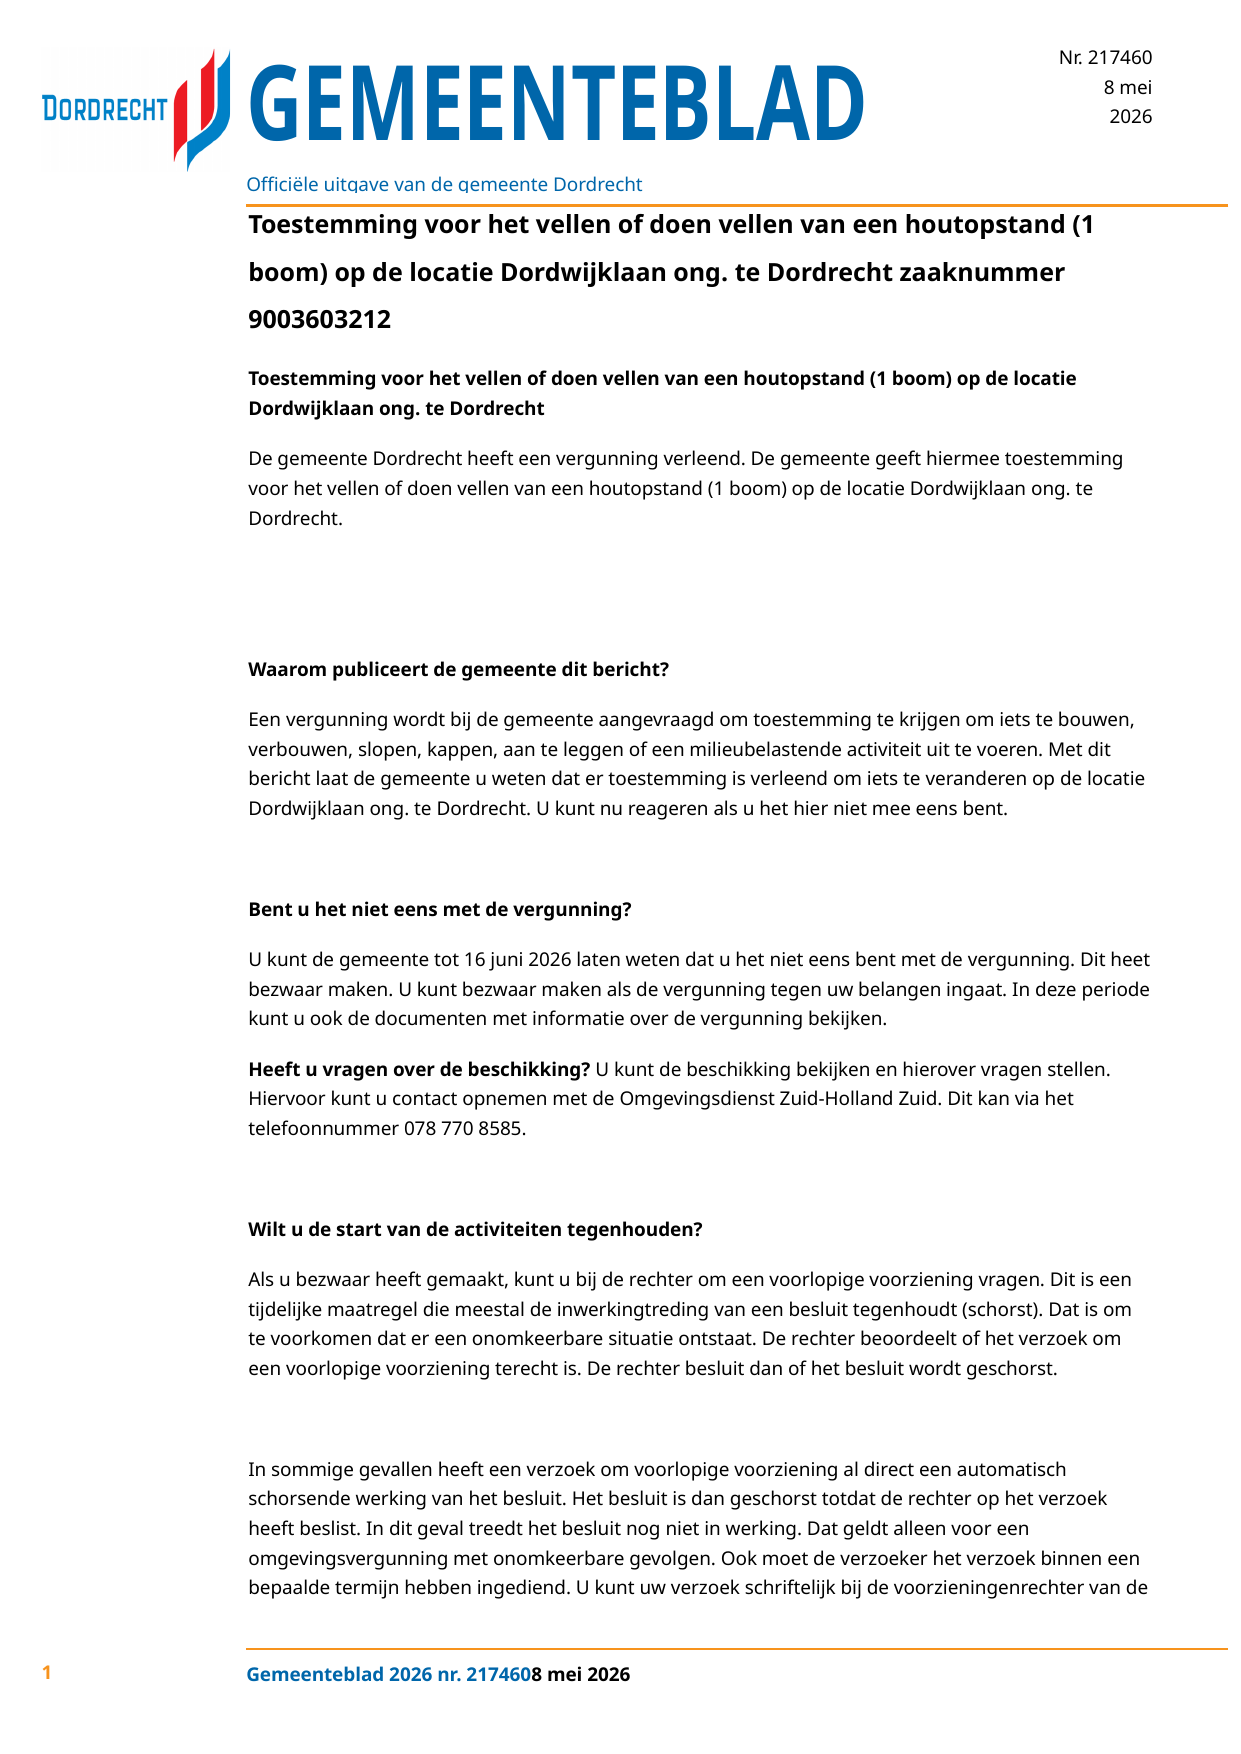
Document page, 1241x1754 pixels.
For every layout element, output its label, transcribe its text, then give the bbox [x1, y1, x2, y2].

text In sommige gevallen heeft een verzoek om voorlopige voorziening al direct een automatisch schorsende werking van het besluit. Het besluit is dan geschorst totdat de rechter op het verzoek heeft beslist. In dit geval treedt het besluit nog niet in werking. Dat geldt alleen voor een omgevingsvergunning met onomkeerbare gevolgen. Ook moet de verzoeker het verzoek binnen een bepaalde termijn hebben ingediend. U kunt uw verzoek schriftelijk bij de voorzieningenrechter van de [248, 1456, 1152, 1600]
text Toestemming voor het vellen of doen vellen van een houtopstand (1 boom) op de locatie Dordwijklaan ong. te Dordrecht zaaknummer 9003603212 [248, 207, 1152, 336]
text Waarom publiceert de gemeente dit bericht? [248, 656, 1152, 682]
text U kunt de gemeente tot 16 juni 2026 laten weten dat u het niet eens bent met de vergunning. Dit heet bezwaar maken. U kunt bezwaar maken als de vergunning tegen uw belangen ingaat. In deze periode kunt u ook de documenten met informatie over de vergunning bekijken. [248, 946, 1152, 1031]
text Wilt u de start van de activiteiten tegenhouden? [248, 1216, 1152, 1242]
text Als u bezwaar heeft gemaakt, kunt u bij de rechter om een voorlopige voorziening vragen. Dit is een tijdelijke maatregel die meestal de inwerkingtreding van een besluit tegenhoudt (schorst). Dat is om te voorkomen dat er een onomkeerbare situatie ontstaat. De rechter beoordeelt of het verzoek om een voorlopige voorziening terecht is. De rechter besluit dan of het besluit wordt geschorst. [248, 1266, 1152, 1381]
text Bent u het niet eens met de vergunning? [248, 896, 1152, 922]
picture [41, 47, 231, 172]
text De gemeente Dordrecht heeft een vergunning verleend. De gemeente geeft hiermee toestemming voor het vellen of doen vellen van een houtopstand (1 boom) op de locatie Dordwijklaan ong. te Dordrecht. [248, 446, 1152, 530]
text Een vergunning wordt bij de gemeente aangevraagd om toestemming te krijgen om iets te bouwen, verbouwen, slopen, kappen, aan te leggen of een milieubelastende activiteit uit te voeren. Met dit bericht laat de gemeente u weten dat er toestemming is verleend om iets te veranderen op de locatie Dordwijklaan ong. te Dordrecht. U kunt nu reageren als u het hier niet mee eens bent. [248, 706, 1152, 821]
text Heeft u vragen over de beschikking? U kunt de beschikking bekijken en hierover vragen stellen. Hiervoor kunt u contact opnemen met de Omgevingsdienst Zuid-Holland Zuid. Dit kan via het telefoonnummer 078 770 8585. [248, 1056, 1152, 1141]
text Toestemming voor het vellen of doen vellen van een houtopstand (1 boom) op de locatie Dordwijklaan ong. te Dordrecht [248, 366, 1152, 421]
